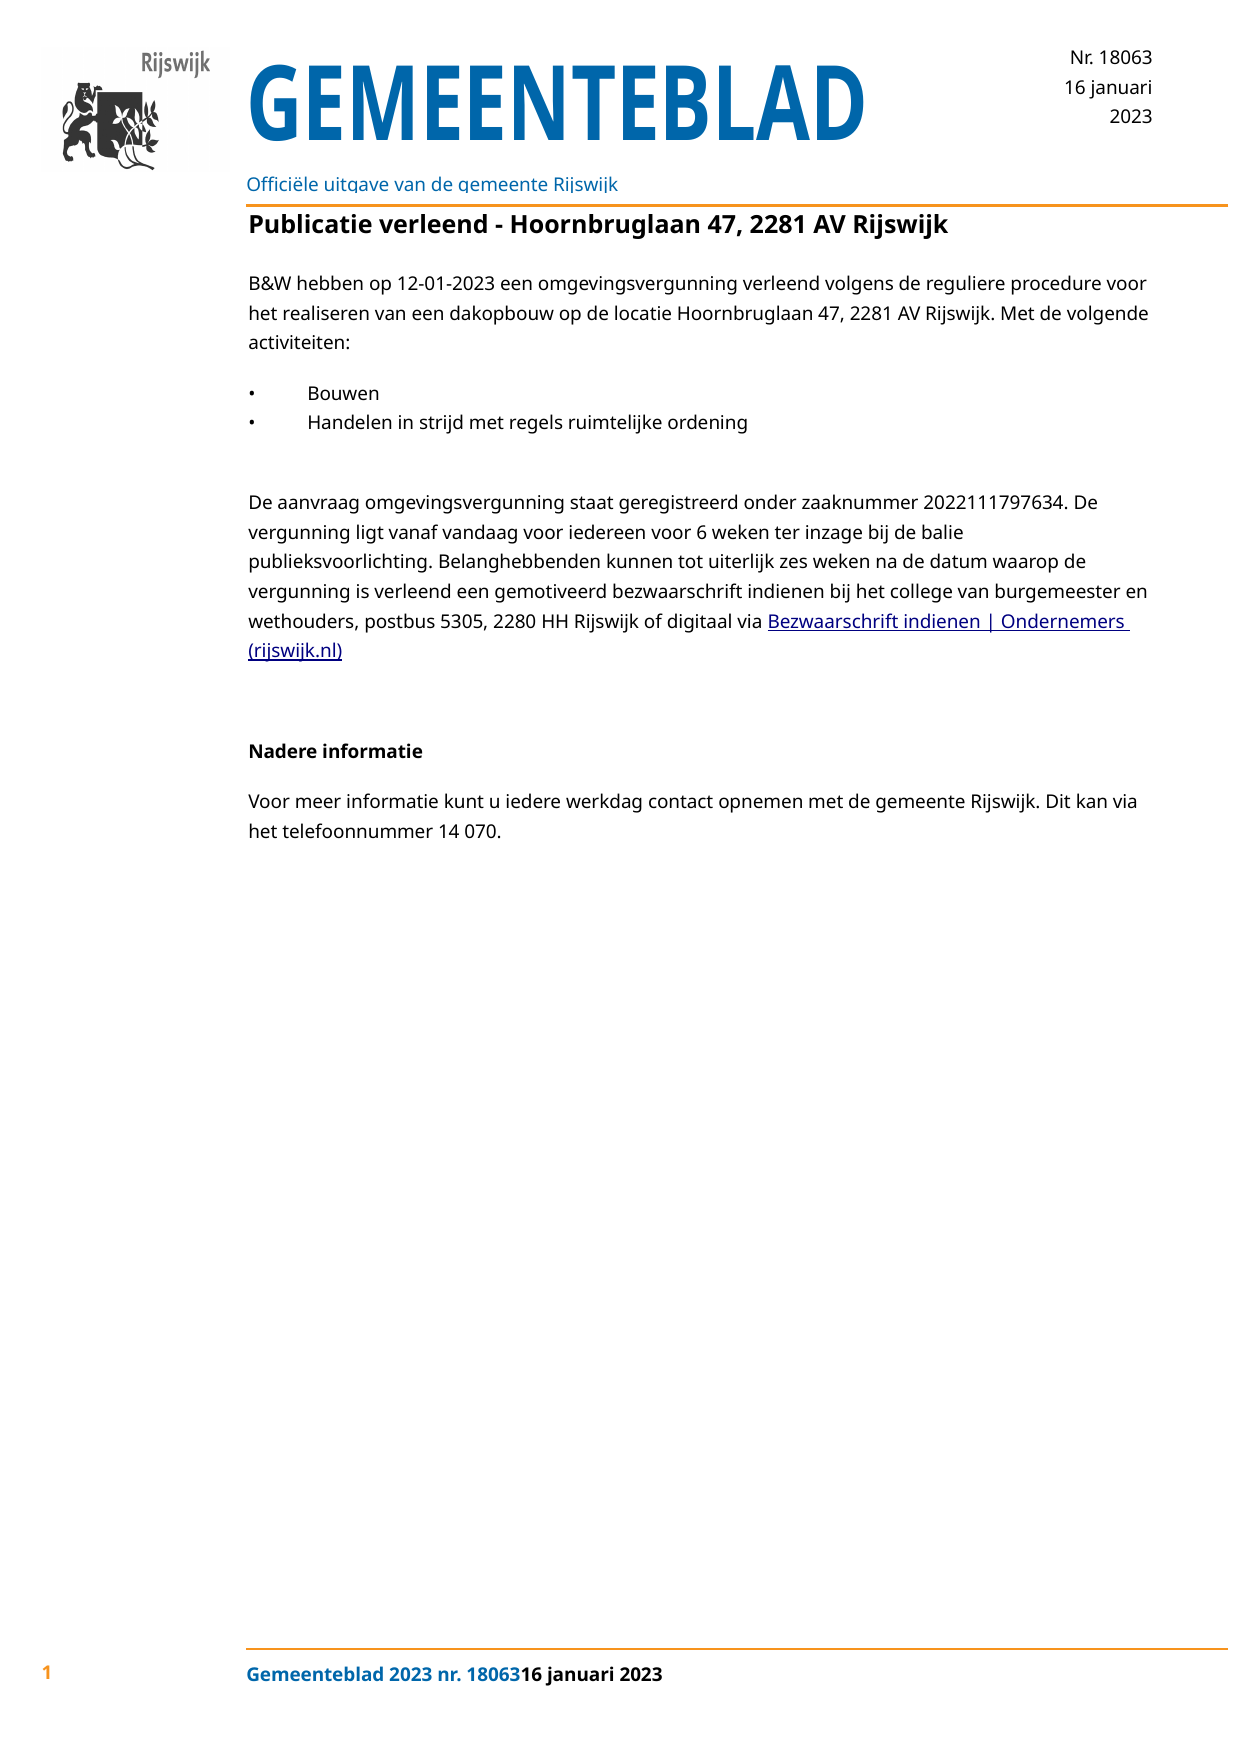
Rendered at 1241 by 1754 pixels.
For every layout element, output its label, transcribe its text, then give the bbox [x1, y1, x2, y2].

text Publicatie verleend - Hoornbruglaan 47, 2281 AV Rijswijk [248, 207, 1152, 241]
text Voor meer informatie kunt u iedere werkdag contact opnemen met de gemeente Rijswijk. Dit kan via het telefoonnummer 14 070. [248, 789, 1152, 844]
text Nadere informatie [248, 738, 1152, 764]
text B&W hebben op 12-01-2023 een omgevingsvergunning verleend volgens de reguliere procedure voor het realiseren van een dakopbouw op de locatie Hoornbruglaan 47, 2281 AV Rijswijk. Met de volgende activiteiten: [248, 270, 1152, 355]
text De aanvraag omgevingsvergunning staat geregistreerd onder zaaknummer 2022111797634. De vergunning ligt vanaf vandaag voor iedereen voor 6 weken ter inzage bij de balie publieksvoorlichting. Belanghebbenden kunnen tot uiterlijk zes weken na de datum waarop de vergunning is verleend een gemotiveerd bezwaarschrift indienen bij het college van burgemeester en wethouders, postbus 5305, 2280 HH Rijswijk of digitaal via Bezwaarschrift indienen | Ondernemers (rijswijk.nl) [248, 489, 1152, 663]
list Handelen in strijd met regels ruimtelijke ordening [248, 409, 1152, 435]
picture [41, 47, 231, 172]
list Bouwen [248, 380, 1152, 406]
